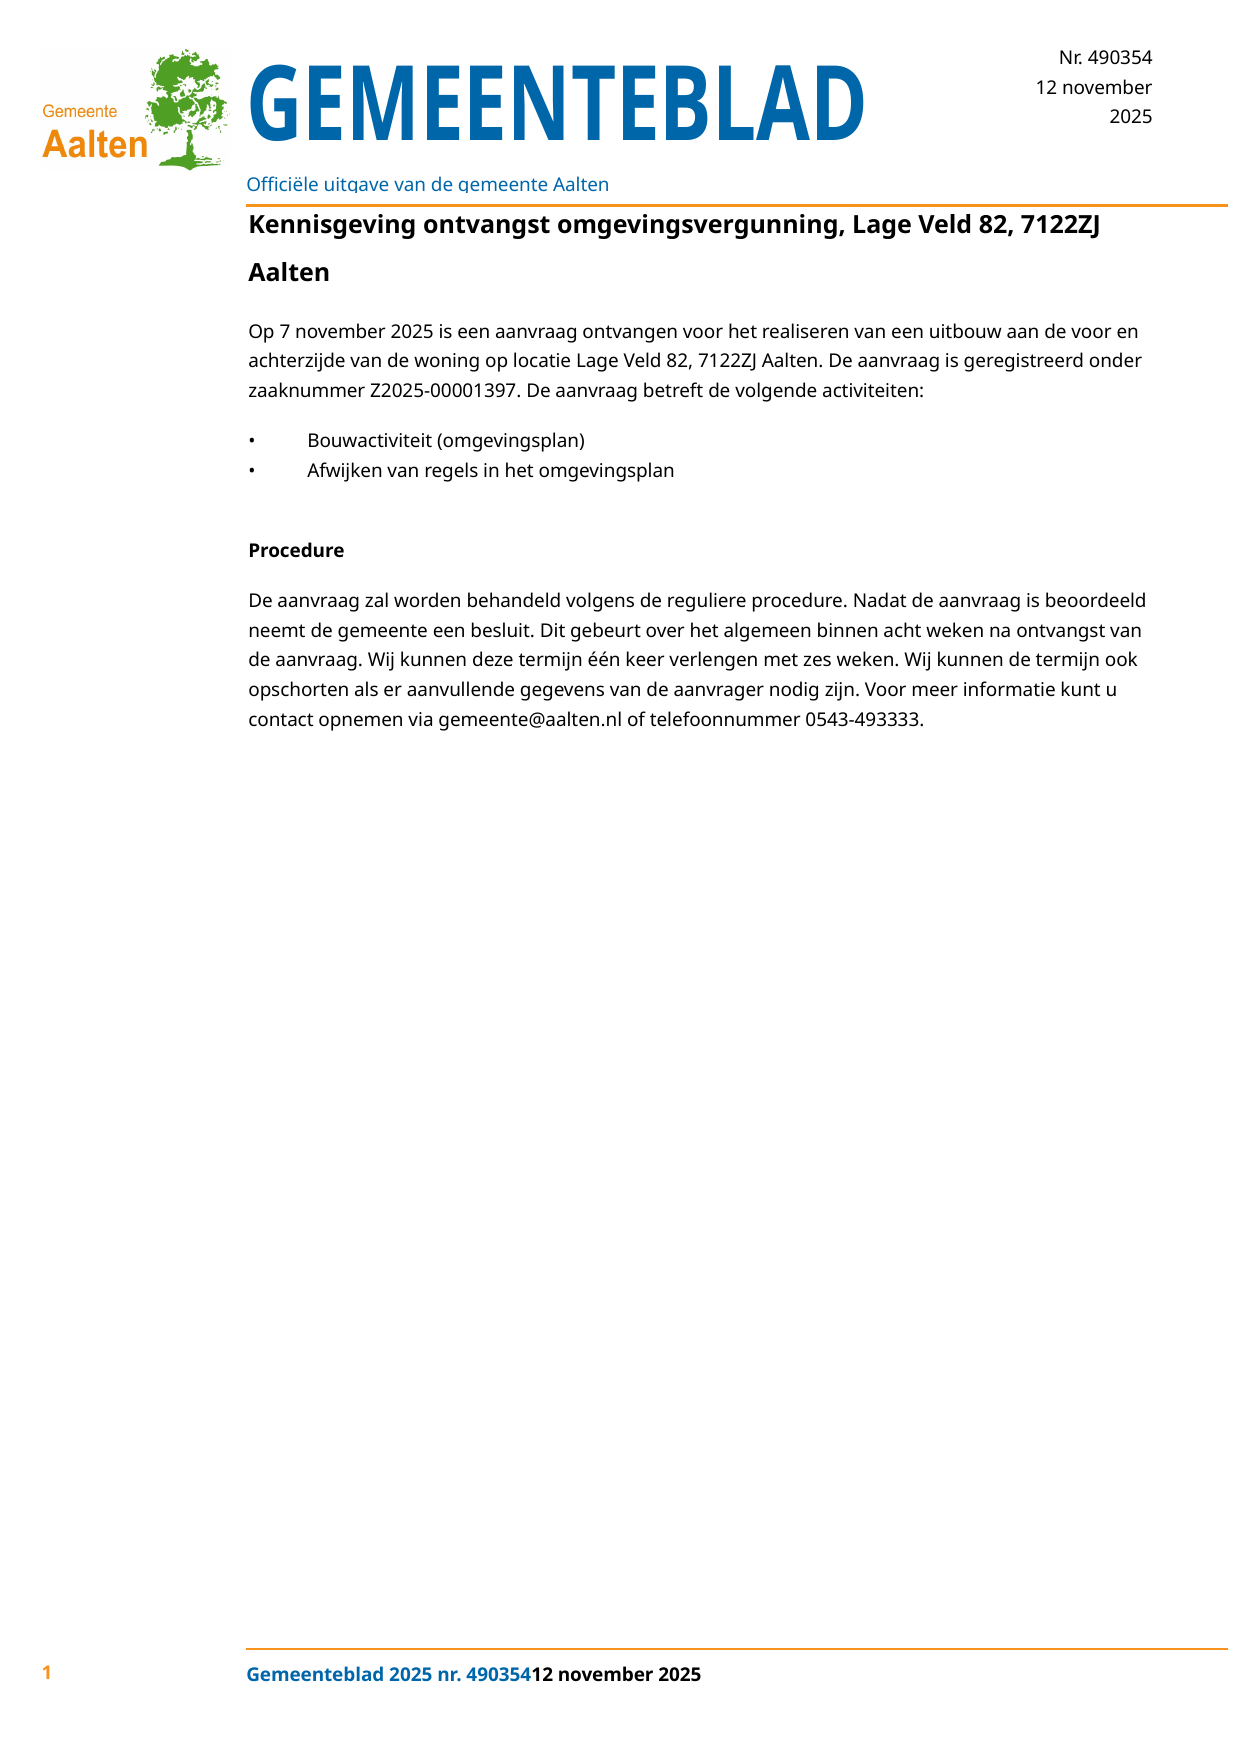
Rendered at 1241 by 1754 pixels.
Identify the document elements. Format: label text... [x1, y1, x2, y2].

list Bouwactiviteit (omgevingsplan) [248, 427, 1152, 453]
picture [41, 47, 231, 172]
list Afwijken van regels in het omgevingsplan [248, 457, 1152, 483]
text Op 7 november 2025 is een aanvraag ontvangen voor het realiseren van een uitbouw aan de voor en achterzijde van de woning op locatie Lage Veld 82, 7122ZJ Aalten. De aanvraag is geregistreerd onder zaaknummer Z2025-00001397. De aanvraag betreft de volgende activiteiten: [248, 318, 1152, 403]
text Kennisgeving ontvangst omgevingsvergunning, Lage Veld 82, 7122ZJ Aalten [248, 207, 1152, 288]
text De aanvraag zal worden behandeld volgens de reguliere procedure. Nadat de aanvraag is beoordeeld neemt de gemeente een besluit. Dit gebeurt over het algemeen binnen acht weken na ontvangst van de aanvraag. Wij kunnen deze termijn één keer verlengen met zes weken. Wij kunnen de termijn ook opschorten als er aanvullende gegevens van de aanvrager nodig zijn. Voor meer informatie kunt u contact opnemen via gemeente@aalten.nl of telefoonnummer 0543-493333. [248, 587, 1152, 732]
text Procedure [248, 537, 1152, 563]
